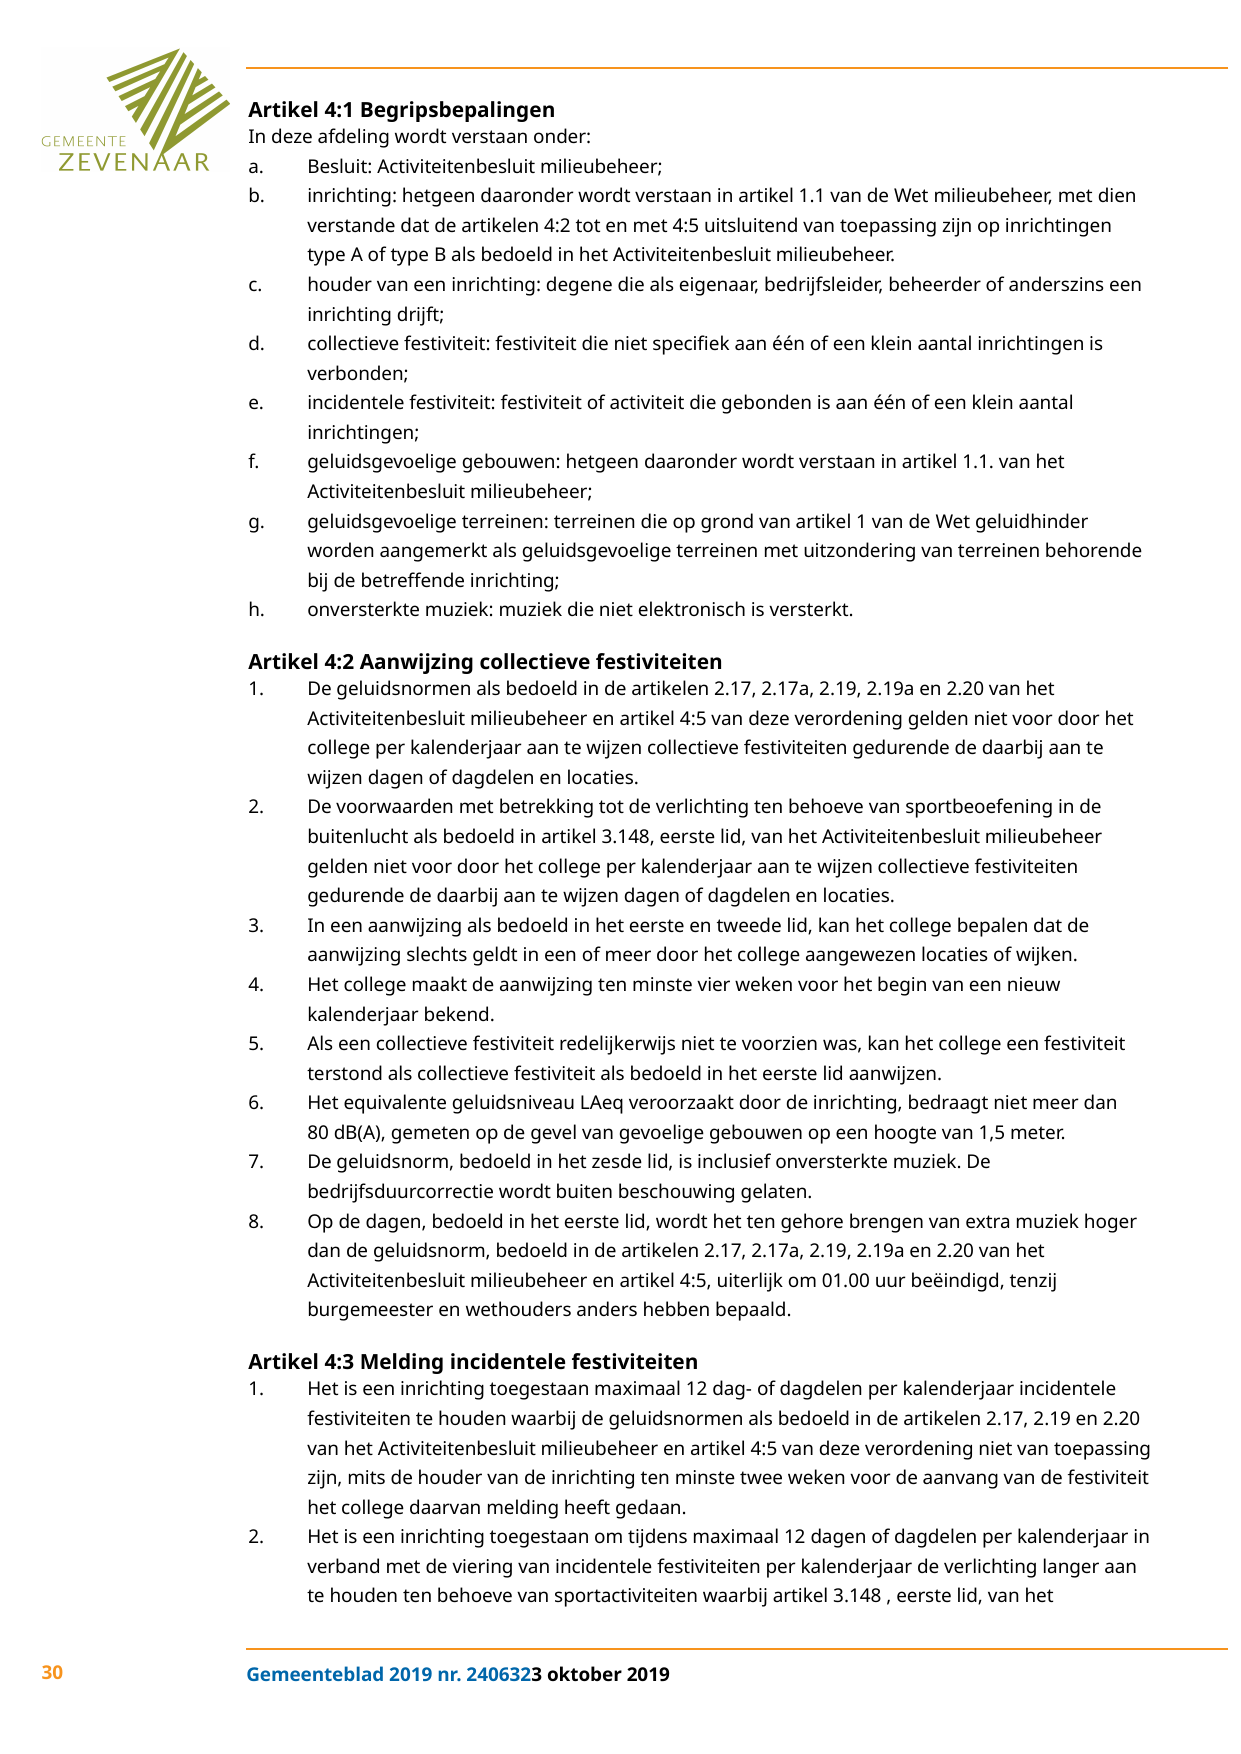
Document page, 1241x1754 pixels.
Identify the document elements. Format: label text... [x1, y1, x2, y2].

list geluidsgevoelige gebouwen: hetgeen daaronder wordt verstaan in artikel 1.1. van het Activiteitenbesluit milieubeheer; [248, 449, 1152, 504]
list Op de dagen, bedoeld in het eerste lid, wordt het ten gehore brengen van extra muziek hoger dan de geluidsnorm, bedoeld in de artikelen 2.17, 2.17a, 2.19, 2.19a en 2.20 van het Activiteitenbesluit milieubeheer en artikel 4:5, uiterlijk om 01.00 uur beëindigd, tenzij burgemeester en wethouders anders hebben bepaald. [248, 1208, 1152, 1322]
list Het equivalente geluidsniveau LAeq veroorzaakt door de inrichting, bedraagt niet meer dan 80 dB(A), gemeten op de gevel van gevoelige gebouwen op een hoogte van 1,5 meter. [248, 1089, 1152, 1145]
list Het college maakt de aanwijzing ten minste vier weken voor het begin van een nieuw kalenderjaar bekend. [248, 971, 1152, 1027]
picture [41, 47, 231, 172]
list De geluidsnormen als bedoeld in de artikelen 2.17, 2.17a, 2.19, 2.19a en 2.20 van het Activiteitenbesluit milieubeheer en artikel 4:5 van deze verordening gelden niet voor door het college per kalenderjaar aan te wijzen collectieve festiviteiten gedurende de daarbij aan te wijzen dagen of dagdelen en locaties. [248, 675, 1152, 790]
list De voorwaarden met betrekking tot de verlichting ten behoeve van sportbeoefening in de buitenlucht als bedoeld in artikel 3.148, eerste lid, van het Activiteitenbesluit milieubeheer gelden niet voor door het college per kalenderjaar aan te wijzen collectieve festiviteiten gedurende de daarbij aan te wijzen dagen of dagdelen en locaties. [248, 794, 1152, 908]
list incidentele festiviteit: festiviteit of activiteit die gebonden is aan één of een klein aantal inrichtingen; [248, 389, 1152, 445]
list Het is een inrichting toegestaan maximaal 12 dag- of dagdelen per kalenderjaar incidentele festiviteiten te houden waarbij de geluidsnormen als bedoeld in de artikelen 2.17, 2.19 en 2.20 van het Activiteitenbesluit milieubeheer en artikel 4:5 van deze verordening niet van toepassing zijn, mits de houder van de inrichting ten minste twee weken voor de aanvang van de festiviteit het college daarvan melding heeft gedaan. [248, 1376, 1152, 1519]
text Artikel 4:2 Aanwijzing collectieve festiviteiten [248, 647, 1152, 675]
list Het is een inrichting toegestaan om tijdens maximaal 12 dagen of dagdelen per kalenderjaar in verband met de viering van incidentele festiviteiten per kalenderjaar de verlichting langer aan te houden ten behoeve van sportactiviteiten waarbij artikel 3.148 , eerste lid, van het [248, 1523, 1152, 1608]
text In deze afdeling wordt verstaan onder: [248, 123, 1152, 149]
list De geluidsnorm, bedoeld in het zesde lid, is inclusief onversterkte muziek. De bedrijfsduurcorrectie wordt buiten beschouwing gelaten. [248, 1149, 1152, 1204]
list inrichting: hetgeen daaronder wordt verstaan in artikel 1.1 van de Wet milieubeheer, met dien verstande dat de artikelen 4:2 tot en met 4:5 uitsluitend van toepassing zijn op inrichtingen type A of type B als bedoeld in het Activiteitenbesluit milieubeheer. [248, 182, 1152, 267]
list Als een collectieve festiviteit redelijkerwijs niet te voorzien was, kan het college een festiviteit terstond als collectieve festiviteit als bedoeld in het eerste lid aanwijzen. [248, 1030, 1152, 1086]
list geluidsgevoelige terreinen: terreinen die op grond van artikel 1 van de Wet geluidhinder worden aangemerkt als geluidsgevoelige terreinen met uitzondering van terreinen behorende bij de betreffende inrichting; [248, 508, 1152, 593]
text Artikel 4:3 Melding incidentele festiviteiten [248, 1347, 1152, 1376]
list onversterkte muziek: muziek die niet elektronisch is versterkt. [248, 597, 1152, 622]
list In een aanwijzing als bedoeld in het eerste en tweede lid, kan het college bepalen dat de aanwijzing slechts geldt in een of meer door het college aangewezen locaties of wijken. [248, 912, 1152, 967]
list houder van een inrichting: degene die als eigenaar, bedrijfsleider, beheerder of anderszins een inrichting drijft; [248, 271, 1152, 326]
list Besluit: Activiteitenbesluit milieubeheer; [248, 153, 1152, 178]
list collectieve festiviteit: festiviteit die niet specifiek aan één of een klein aantal inrichtingen is verbonden; [248, 330, 1152, 386]
text Artikel 4:1 Begripsbepalingen [248, 95, 1152, 123]
